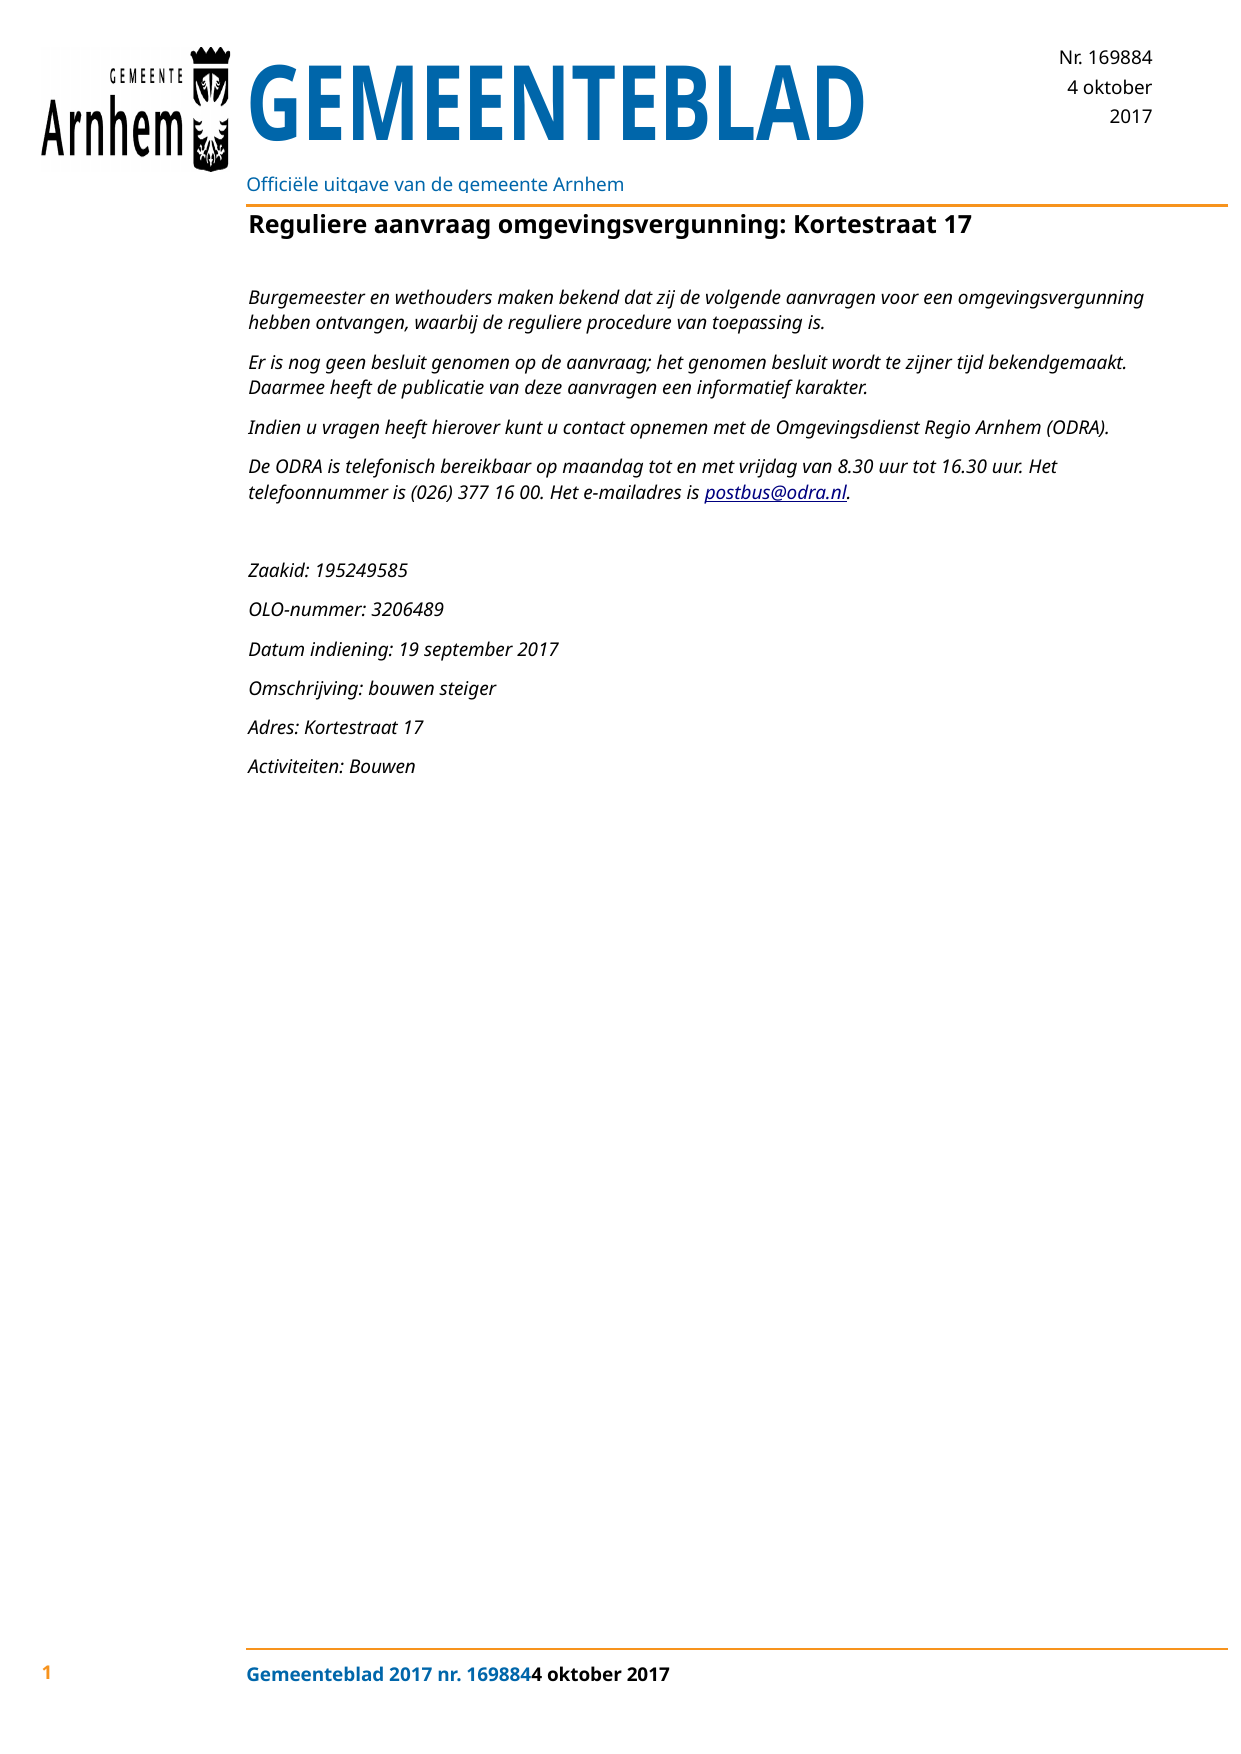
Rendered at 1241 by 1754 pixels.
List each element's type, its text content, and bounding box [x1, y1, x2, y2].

text Er is nog geen besluit genomen op de aanvraag; het genomen besluit wordt te zijner tijd bekendgemaakt. Daarmee heeft de publicatie van deze aanvragen een informatief karakter. [248, 349, 1152, 400]
text Burgemeester en wethouders maken bekend dat zij de volgende aanvragen voor een omgevingsvergunning hebben ontvangen, waarbij de reguliere procedure van toepassing is. [248, 284, 1152, 335]
picture [41, 47, 231, 172]
text Zaakid: 195249585 [248, 557, 1152, 583]
text Omschrijving: bouwen steiger [248, 675, 1152, 701]
text OLO-nummer: 3206489 [248, 597, 1152, 622]
text De ODRA is telefonisch bereikbaar op maandag tot en met vrijdag van 8.30 uur tot 16.30 uur. Het telefoonnummer is (026) 377 16 00. Het e-mailadres is postbus@odra.nl. [248, 453, 1152, 504]
text Indien u vragen heeft hierover kunt u contact opnemen met de Omgevingsdienst Regio Arnhem (ODRA). [248, 414, 1152, 439]
text Activiteiten: Bouwen [248, 754, 1152, 779]
text Adres: Kortestraat 17 [248, 714, 1152, 740]
text Datum indiening: 19 september 2017 [248, 636, 1152, 662]
text Reguliere aanvraag omgevingsvergunning: Kortestraat 17 [248, 207, 1152, 241]
